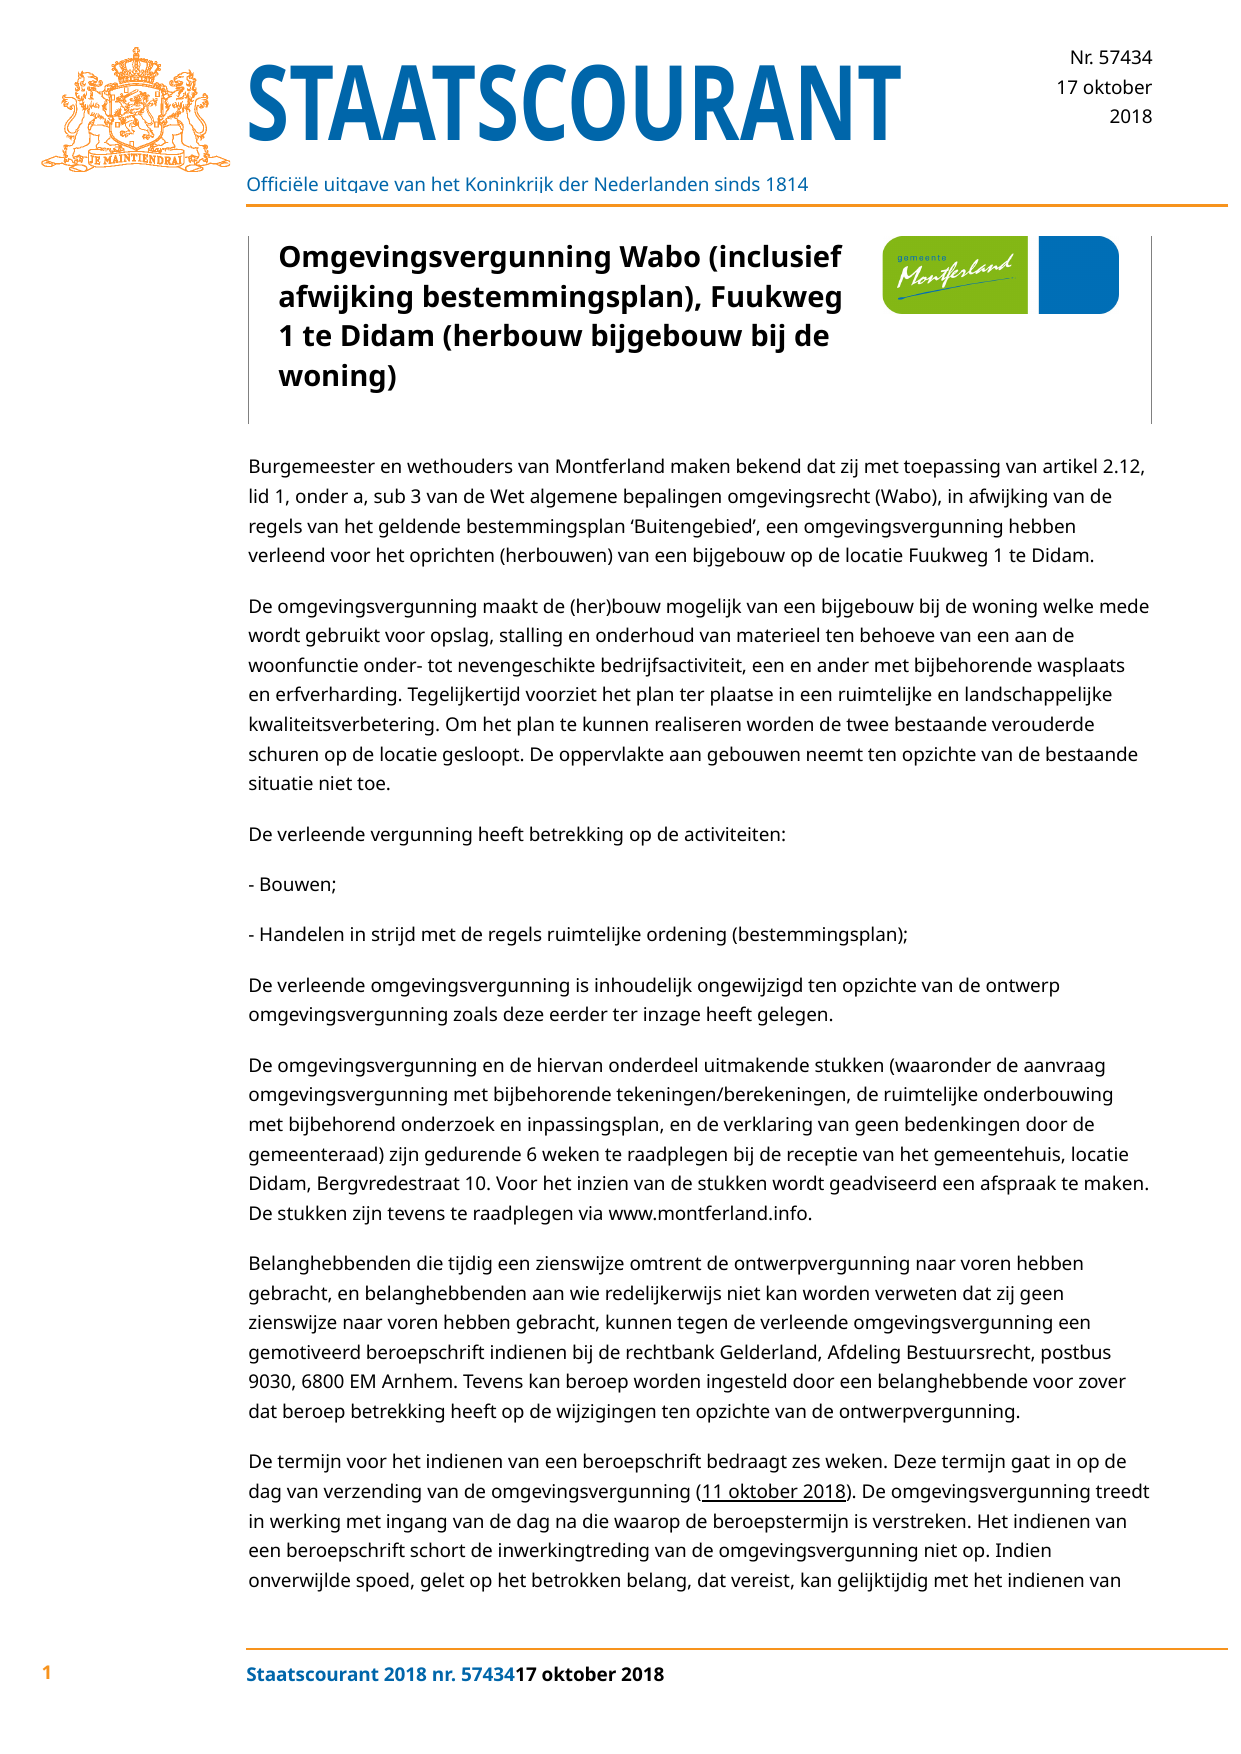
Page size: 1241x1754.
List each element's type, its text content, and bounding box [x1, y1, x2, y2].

text De omgevingsvergunning maakt de (her)bouw mogelijk van een bijgebouw bij de woning welke mede wordt gebruikt voor opslag, stalling en onderhoud van materieel ten behoeve van een aan de woonfunctie onder- tot nevengeschikte bedrijfsactiviteit, een en ander met bijbehorende wasplaats en erfverharding. Tegelijkertijd voorziet het plan ter plaatse in een ruimtelijke en landschappelijke kwaliteitsverbetering. Om het plan te kunnen realiseren worden de twee bestaande verouderde schuren op de locatie gesloopt. De oppervlakte aan gebouwen neemt ten opzichte van de bestaande situatie niet toe. [248, 593, 1152, 796]
text De verleende omgevingsvergunning is inhoudelijk ongewijzigd ten opzichte van de ontwerp omgevingsvergunning zoals deze eerder ter inzage heeft gelegen. [248, 972, 1152, 1027]
text - Handelen in strijd met de regels ruimtelijke ordening (bestemmingsplan); [248, 922, 1152, 947]
text - Bouwen; [248, 871, 1152, 897]
text De termijn voor het indienen van een beroepschrift bedraagt zes weken. Deze termijn gaat in op de dag van verzending van de omgevingsvergunning (11 oktober 2018). De omgevingsvergunning treedt in werking met ingang van de dag na die waarop de beroepstermijn is verstreken. Het indienen van een beroepschrift schort de inwerkingtreding van de omgevingsvergunning niet op. Indien onverwijlde spoed, gelet op het betrokken belang, dat vereist, kan gelijktijdig met het indienen van [248, 1449, 1152, 1593]
picture [41, 47, 231, 172]
picture [882, 236, 1119, 314]
text Burgemeester en wethouders van Montferland maken bekend dat zij met toepassing van artikel 2.12, lid 1, onder a, sub 3 van de Wet algemene bepalingen omgevingsrecht (Wabo), in afwijking van de regels van het geldende bestemmingsplan ‘Buitengebied’, een omgevingsvergunning hebben verleend voor het oprichten (herbouwen) van een bijgebouw op de locatie Fuukweg 1 te Didam. [248, 454, 1152, 568]
table_header [850, 236, 1151, 424]
text De verleende vergunning heeft betrekking op de activiteiten: [248, 821, 1152, 846]
table_header Omgevingsvergunning Wabo (inclusief afwijking bestemmingsplan), Fuukweg 1 te Didam (herbouw bijgebouw bij de woning) [249, 236, 850, 424]
text De omgevingsvergunning en de hiervan onderdeel uitmakende stukken (waaronder de aanvraag omgevingsvergunning met bijbehorende tekeningen/berekeningen, de ruimtelijke onderbouwing met bijbehorend onderzoek en inpassingsplan, en de verklaring van geen bedenkingen door de gemeenteraad) zijn gedurende 6 weken te raadplegen bij de receptie van het gemeentehuis, locatie Didam, Bergvredestraat 10. Voor het inzien van de stukken wordt geadviseerd een afspraak te maken. De stukken zijn tevens te raadplegen via www.montferland.info. [248, 1052, 1152, 1226]
text Belanghebbenden die tijdig een zienswijze omtrent de ontwerpvergunning naar voren hebben gebracht, en belanghebbenden aan wie redelijkerwijs niet kan worden verweten dat zij geen zienswijze naar voren hebben gebracht, kunnen tegen de verleende omgevingsvergunning een gemotiveerd beroepschrift indienen bij de rechtbank Gelderland, Afdeling Bestuursrecht, postbus 9030, 6800 EM Arnhem. Tevens kan beroep worden ingesteld door een belanghebbende voor zover dat beroep betrekking heeft op de wijzigingen ten opzichte van de ontwerpvergunning. [248, 1250, 1152, 1424]
